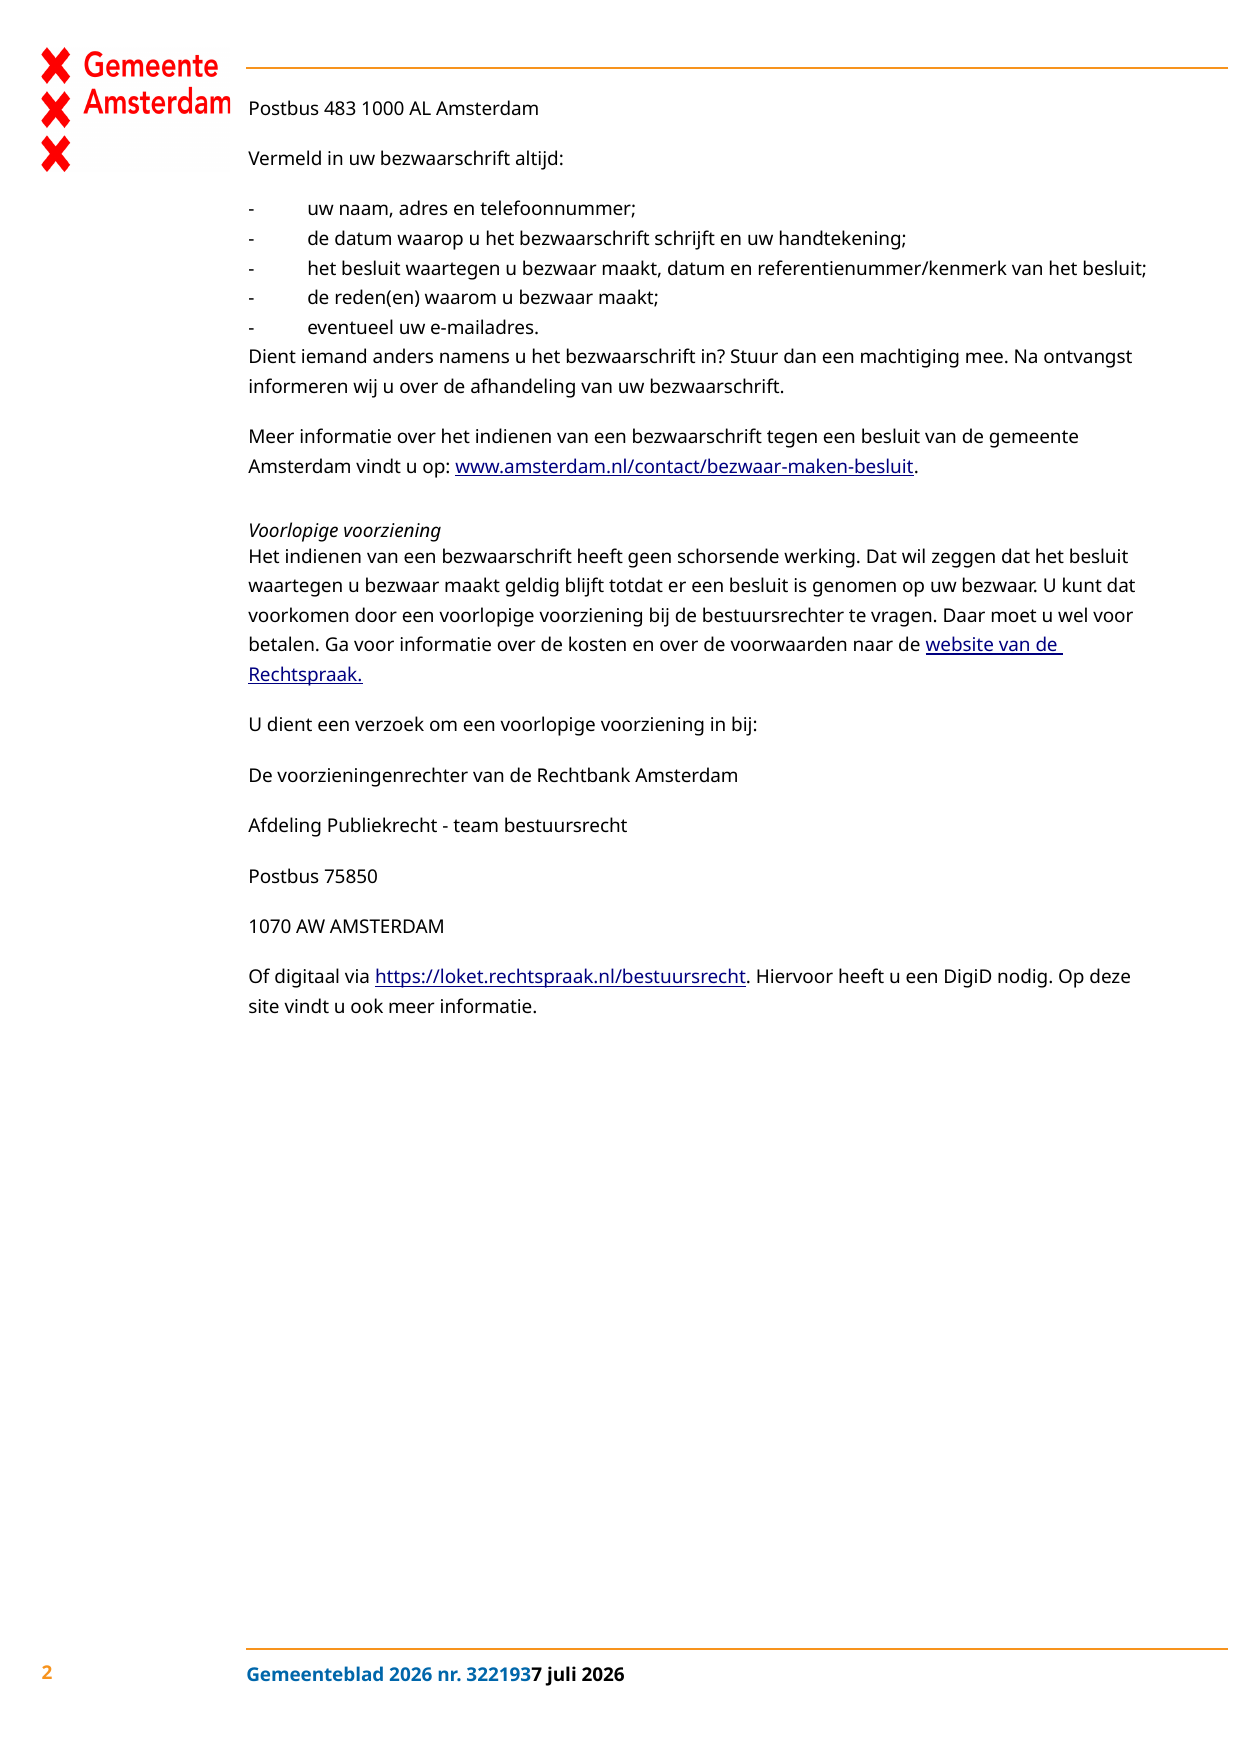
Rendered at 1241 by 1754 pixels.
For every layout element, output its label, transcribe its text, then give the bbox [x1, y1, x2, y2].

text Het indienen van een bezwaarschrift heeft geen schorsende werking. Dat wil zeggen dat het besluit waartegen u bezwaar maakt geldig blijft totdat er een besluit is genomen op uw bezwaar. U kunt dat voorkomen door een voorlopige voorziening bij de bestuursrechter te vragen. Daar moet u wel voor betalen. Ga voor informatie over de kosten en over de voorwaarden naar de website van de Rechtspraak. [248, 543, 1152, 687]
text 1070 AW AMSTERDAM [248, 913, 1152, 939]
text Voorlopige voorziening [248, 517, 1152, 543]
text Meer informatie over het indienen van een bezwaarschrift tegen een besluit van de gemeente Amsterdam vindt u op: www.amsterdam.nl/contact/bezwaar-maken-besluit. [248, 423, 1152, 479]
list eventueel uw e-mailadres. [248, 314, 1152, 340]
text Postbus 483 1000 AL Amsterdam [248, 95, 1152, 121]
list de reden(en) waarom u bezwaar maakt; [248, 284, 1152, 310]
list het besluit waartegen u bezwaar maakt, datum en referentienummer/kenmerk van het besluit; [248, 255, 1152, 281]
picture [41, 47, 231, 172]
text Afdeling Publiekrecht - team bestuursrecht [248, 812, 1152, 838]
text Of digitaal via https://loket.rechtspraak.nl/bestuursrecht. Hiervoor heeft u een DigiD nodig. Op deze site vindt u ook meer informatie. [248, 964, 1152, 1019]
text Postbus 75850 [248, 863, 1152, 888]
text Vermeld in uw bezwaarschrift altijd: [248, 145, 1152, 171]
text De voorzieningenrechter van de Rechtbank Amsterdam [248, 762, 1152, 788]
list de datum waarop u het bezwaarschrift schrijft en uw handtekening; [248, 225, 1152, 251]
list uw naam, adres en telefoonnummer; [248, 196, 1152, 221]
text U dient een verzoek om een voorlopige voorziening in bij: [248, 712, 1152, 737]
text Dient iemand anders namens u het bezwaarschrift in? Stuur dan een machtiging mee. Na ontvangst informeren wij u over de afhandeling van uw bezwaarschrift. [248, 343, 1152, 399]
